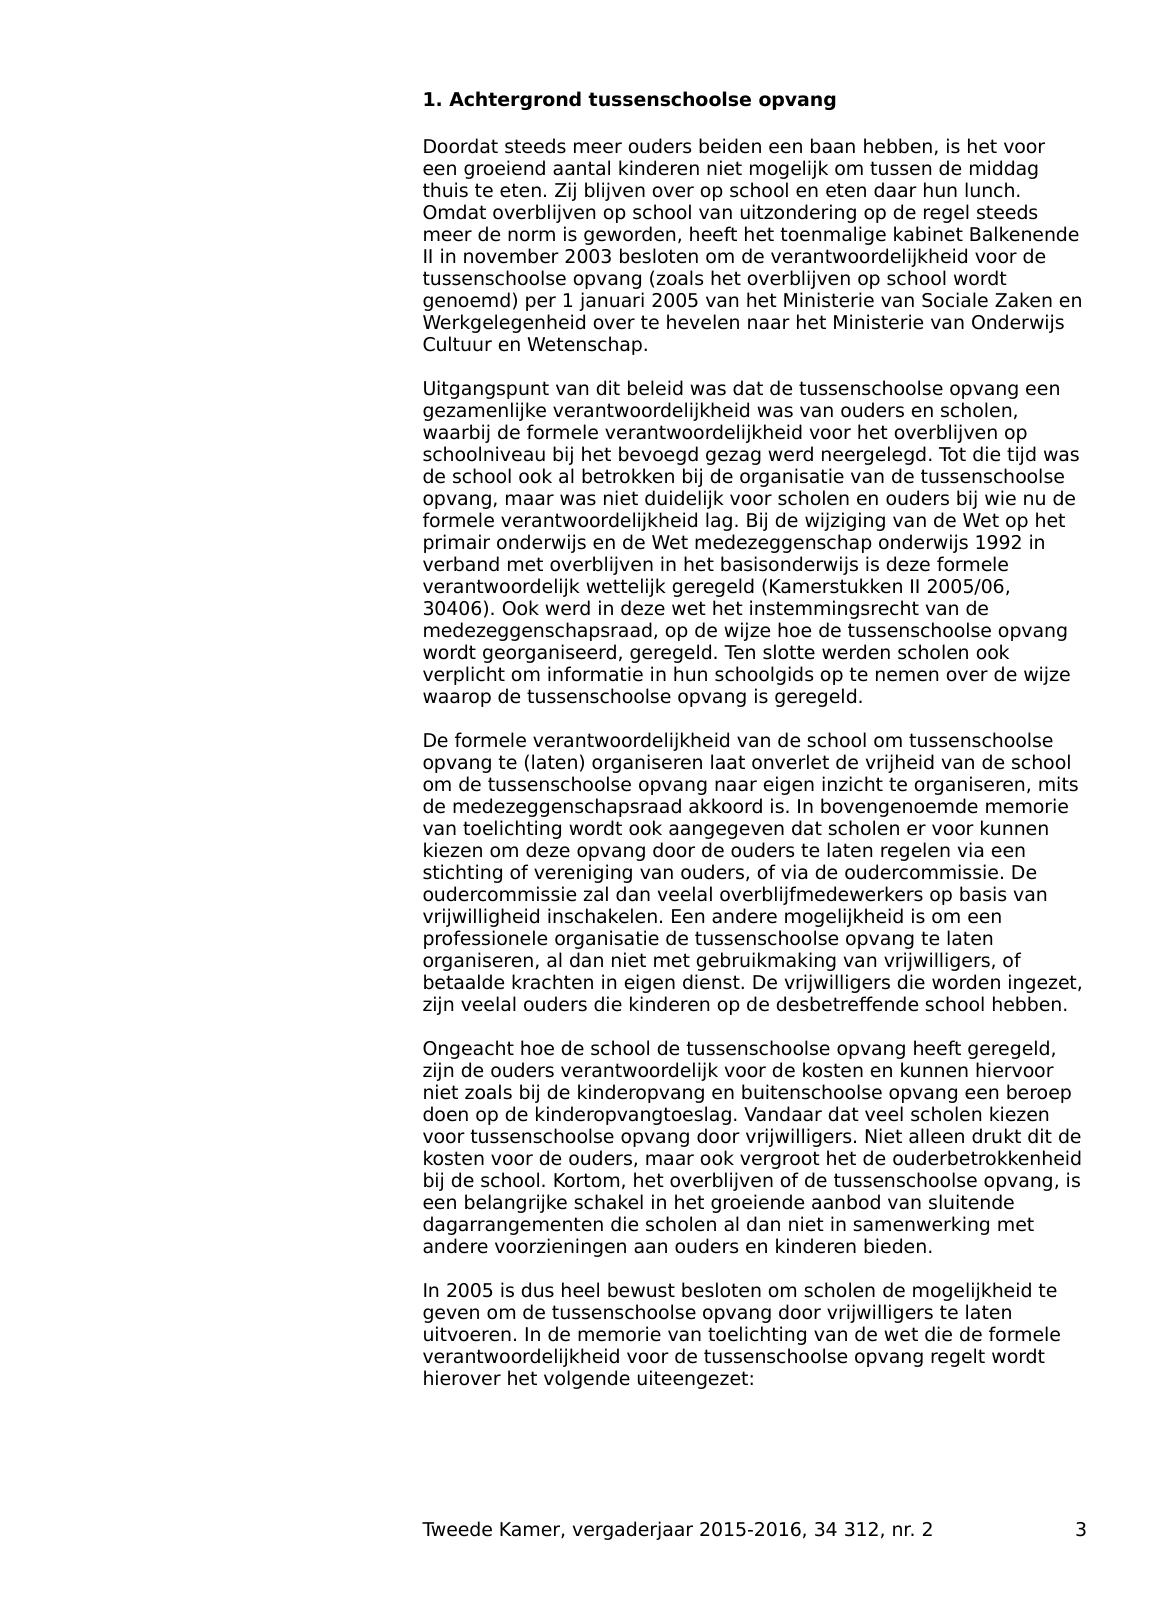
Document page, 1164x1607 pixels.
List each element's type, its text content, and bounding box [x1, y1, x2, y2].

text In 2005 is dus heel bewust besloten om scholen de mogelijkheid te geven om de tussenschoolse opvang door vrijwilligers te laten uitvoeren. In de memorie van toelichting van de wet die de formele verantwoordelijkheid voor de tussenschoolse opvang regelt wordt hierover het volgende uiteengezet: [422, 1280, 1087, 1390]
text De formele verantwoordelijkheid van de school om tussenschoolse opvang te (laten) organiseren laat onverlet de vrijheid van de school om de tussenschoolse opvang naar eigen inzicht te organiseren, mits de medezeggenschapsraad akkoord is. In bovengenoemde memorie van toelichting wordt ook aangegeven dat scholen er voor kunnen kiezen om deze opvang door de ouders te laten regelen via een stichting of vereniging van ouders, of via de oudercommissie. De oudercommissie zal dan veelal overblijfmedewerkers op basis van vrijwilligheid inschakelen. Een andere mogelijkheid is om een professionele organisatie de tussenschoolse opvang te laten organiseren, al dan niet met gebruikmaking van vrijwilligers, of betaalde krachten in eigen dienst. De vrijwilligers die worden ingezet, zijn veelal ouders die kinderen op de desbetreffende school hebben. [422, 730, 1087, 1016]
text Uitgangspunt van dit beleid was dat de tussenschoolse opvang een gezamenlijke verantwoordelijkheid was van ouders en scholen, waarbij de formele verantwoordelijkheid voor het overblijven op schoolniveau bij het bevoegd gezag werd neergelegd. Tot die tijd was de school ook al betrokken bij de organisatie van de tussenschoolse opvang, maar was niet duidelijk voor scholen en ouders bij wie nu de formele verantwoordelijkheid lag. Bij de wijziging van de Wet op het primair onderwijs en de Wet medezeggenschap onderwijs 1992 in verband met overblijven in het basisonderwijs is deze formele verantwoordelijk wettelijk geregeld (Kamerstukken II 2005/06, 30406). Ook werd in deze wet het instemmingsrecht van de medezeggenschapsraad, op de wijze hoe de tussenschoolse opvang wordt georganiseerd, geregeld. Ten slotte werden scholen ook verplicht om informatie in hun schoolgids op te nemen over de wijze waarop de tussenschoolse opvang is geregeld. [422, 378, 1087, 708]
text Doordat steeds meer ouders beiden een baan hebben, is het voor een groeiend aantal kinderen niet mogelijk om tussen de middag thuis te eten. Zij blijven over op school en eten daar hun lunch. Omdat overblijven op school van uitzondering op de regel steeds meer de norm is geworden, heeft het toenmalige kabinet Balkenende II in november 2003 besloten om de verantwoordelijkheid voor de tussenschoolse opvang (zoals het overblijven op school wordt genoemd) per 1 januari 2005 van het Ministerie van Sociale Zaken en Werkgelegenheid over te hevelen naar het Ministerie van Onderwijs Cultuur en Wetenschap. [422, 136, 1087, 356]
text Ongeacht hoe de school de tussenschoolse opvang heeft geregeld, zijn de ouders verantwoordelijk voor de kosten en kunnen hiervoor niet zoals bij de kinderopvang en buitenschoolse opvang een beroep doen op de kinderopvangtoeslag. Vandaar dat veel scholen kiezen voor tussenschoolse opvang door vrijwilligers. Niet alleen drukt dit de kosten voor de ouders, maar ook vergroot het de ouderbetrokkenheid bij de school. Kortom, het overblijven of de tussenschoolse opvang, is een belangrijke schakel in het groeiende aanbod van sluitende dagarrangementen die scholen al dan niet in samenwerking met andere voorzieningen aan ouders en kinderen bieden. [422, 1038, 1087, 1258]
subtitle 1. Achtergrond tussenschoolse opvang [422, 89, 1087, 111]
